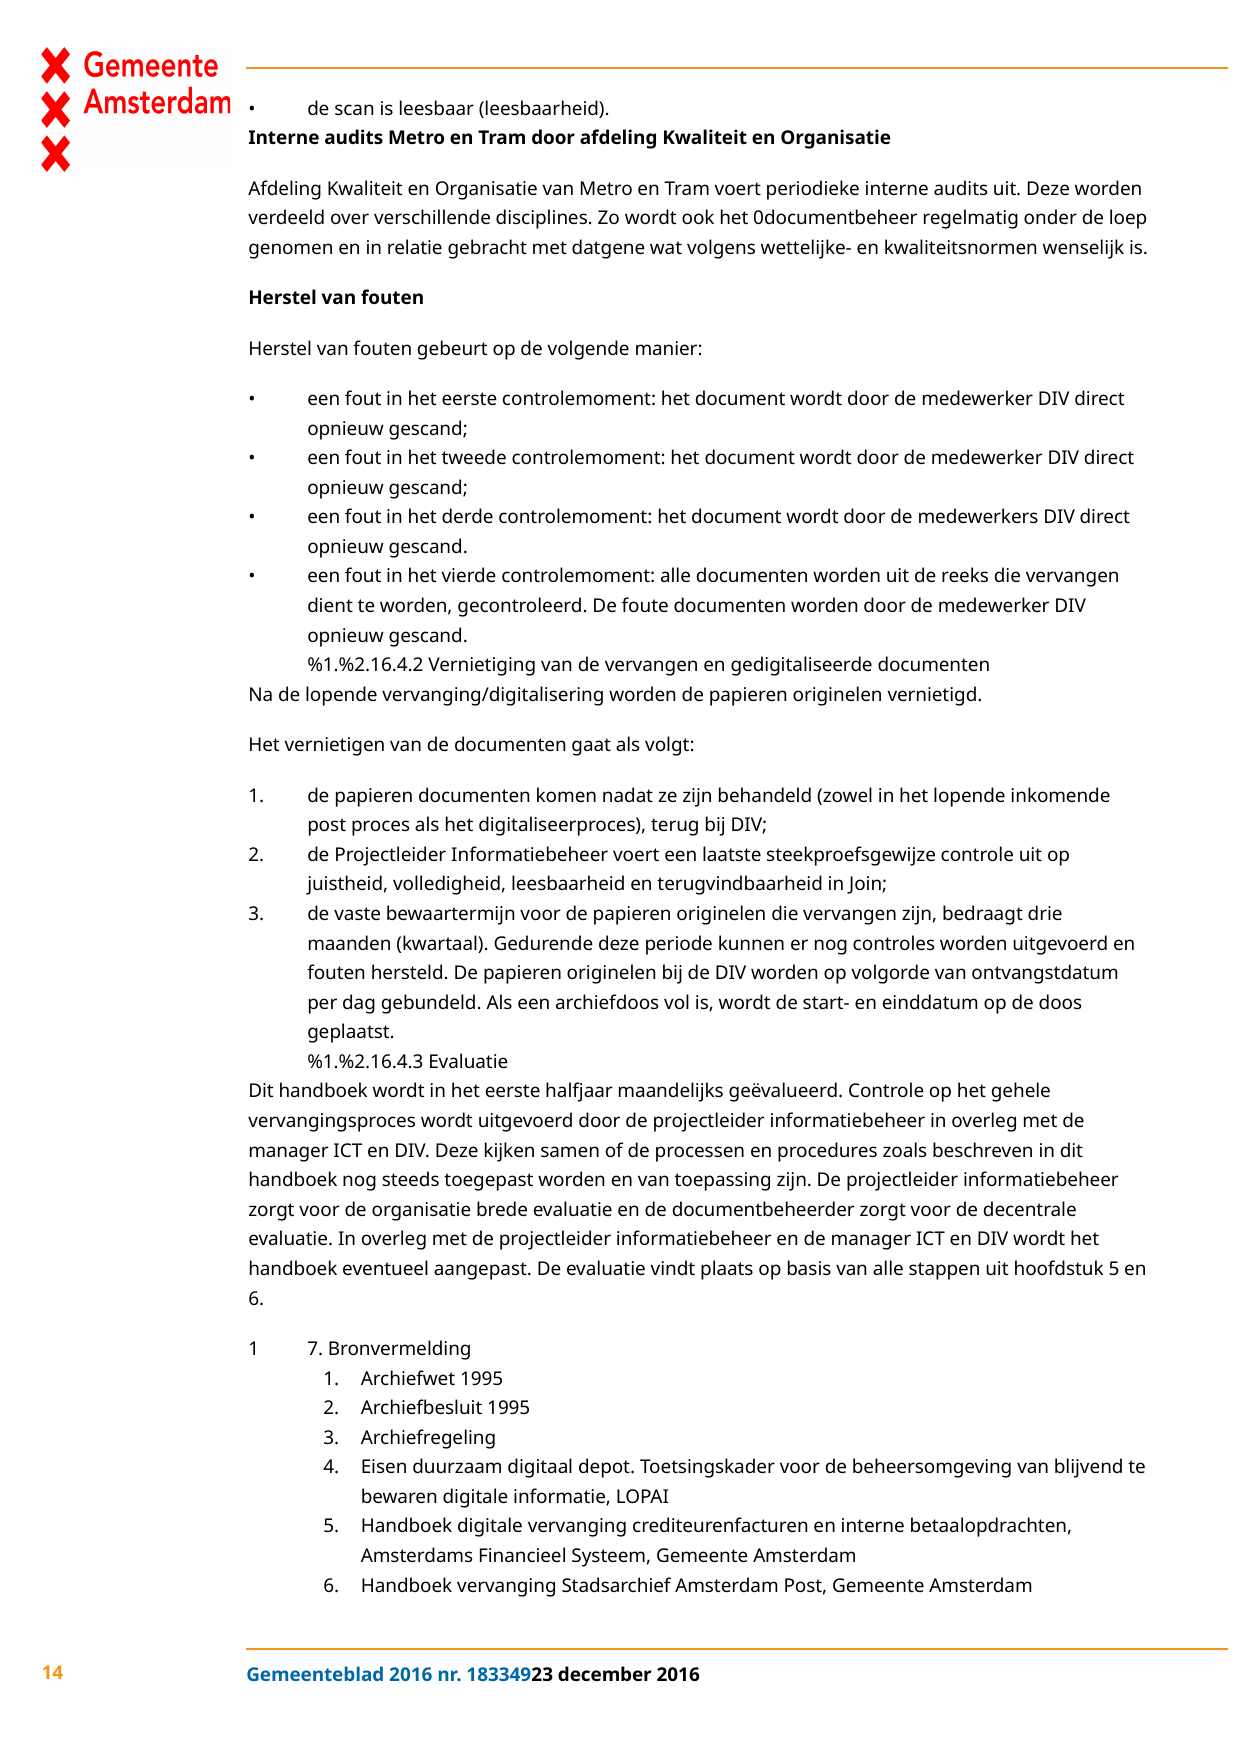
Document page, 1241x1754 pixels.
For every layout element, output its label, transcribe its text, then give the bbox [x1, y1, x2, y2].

list een fout in het vierde controlemoment: alle documenten worden uit de reeks die vervangen dient te worden, gecontroleerd. De foute documenten worden door de medewerker DIV opnieuw gescand. [248, 563, 1152, 648]
list %1.%2.16.4.3 Evaluatie [248, 1048, 1152, 1074]
list %1.%2.16.4.2 Vernietiging van de vervangen en gedigitaliseerde documenten [248, 651, 1152, 677]
list Handboek vervanging Stadsarchief Amsterdam Post, Gemeente Amsterdam [323, 1572, 1152, 1598]
list een fout in het eerste controlemoment: het document wordt door de medewerker DIV direct opnieuw gescand; [248, 385, 1152, 441]
text Na de lopende vervanging/digitalisering worden de papieren originelen vernietigd. [248, 681, 1152, 707]
list Archiefbesluit 1995 [323, 1394, 1152, 1420]
list Handboek digitale vervanging crediteurenfacturen en interne betaalopdrachten, Amsterdams Financieel Systeem, Gemeente Amsterdam [323, 1513, 1152, 1568]
text Herstel van fouten [248, 284, 1152, 310]
list een fout in het tweede controlemoment: het document wordt door de medewerker DIV direct opnieuw gescand; [248, 444, 1152, 500]
text Interne audits Metro en Tram door afdeling Kwaliteit en Organisatie [248, 124, 1152, 150]
list de Projectleider Informatiebeheer voert een laatste steekproefsgewijze controle uit op juistheid, volledigheid, leesbaarheid en terugvindbaarheid in Join; [248, 841, 1152, 896]
list Archiefwet 1995 [323, 1365, 1152, 1391]
text Het vernietigen van de documenten gaat als volgt: [248, 731, 1152, 757]
list de papieren documenten komen nadat ze zijn behandeld (zowel in het lopende inkomende post proces als het digitaliseerproces), terug bij DIV; [248, 782, 1152, 837]
list een fout in het derde controlemoment: het document wordt door de medewerkers DIV direct opnieuw gescand. [248, 503, 1152, 559]
list de scan is leesbaar (leesbaarheid). [248, 95, 1152, 121]
picture [41, 47, 231, 172]
list de vaste bewaartermijn voor de papieren originelen die vervangen zijn, bedraagt drie maanden (kwartaal). Gedurende deze periode kunnen er nog controles worden uitgevoerd en fouten hersteld. De papieren originelen bij de DIV worden op volgorde van ontvangstdatum per dag gebundeld. Als een archiefdoos vol is, wordt de start- en einddatum op de doos geplaatst. [248, 900, 1152, 1044]
text Afdeling Kwaliteit en Organisatie van Metro en Tram voert periodieke interne audits uit. Deze worden verdeeld over verschillende disciplines. Zo wordt ook het 0documentbeheer regelmatig onder de loep genomen en in relatie gebracht met datgene wat volgens wettelijke- en kwaliteitsnormen wenselijk is. [248, 175, 1152, 260]
list Eisen duurzaam digitaal depot. Toetsingskader voor de beheersomgeving van blijvend te bewaren digitale informatie, LOPAI [323, 1453, 1152, 1509]
text Dit handboek wordt in het eerste halfjaar maandelijks geëvalueerd. Controle op het gehele vervangingsproces wordt uitgevoerd door de projectleider informatiebeheer in overleg met de manager ICT en DIV. Deze kijken samen of de processen en procedures zoals beschreven in dit handboek nog steeds toegepast worden en van toepassing zijn. De projectleider informatiebeheer zorgt voor de organisatie brede evaluatie en de documentbeheerder zorgt voor de decentrale evaluatie. In overleg met de projectleider informatiebeheer en de manager ICT en DIV wordt het handboek eventueel aangepast. De evaluatie vindt plaats op basis van alle stappen uit hoofdstuk 5 en 6. [248, 1078, 1152, 1311]
text Herstel van fouten gebeurt op de volgende manier: [248, 335, 1152, 361]
list 7. Bronvermelding [248, 1335, 1152, 1361]
list Archiefregeling [323, 1424, 1152, 1450]
